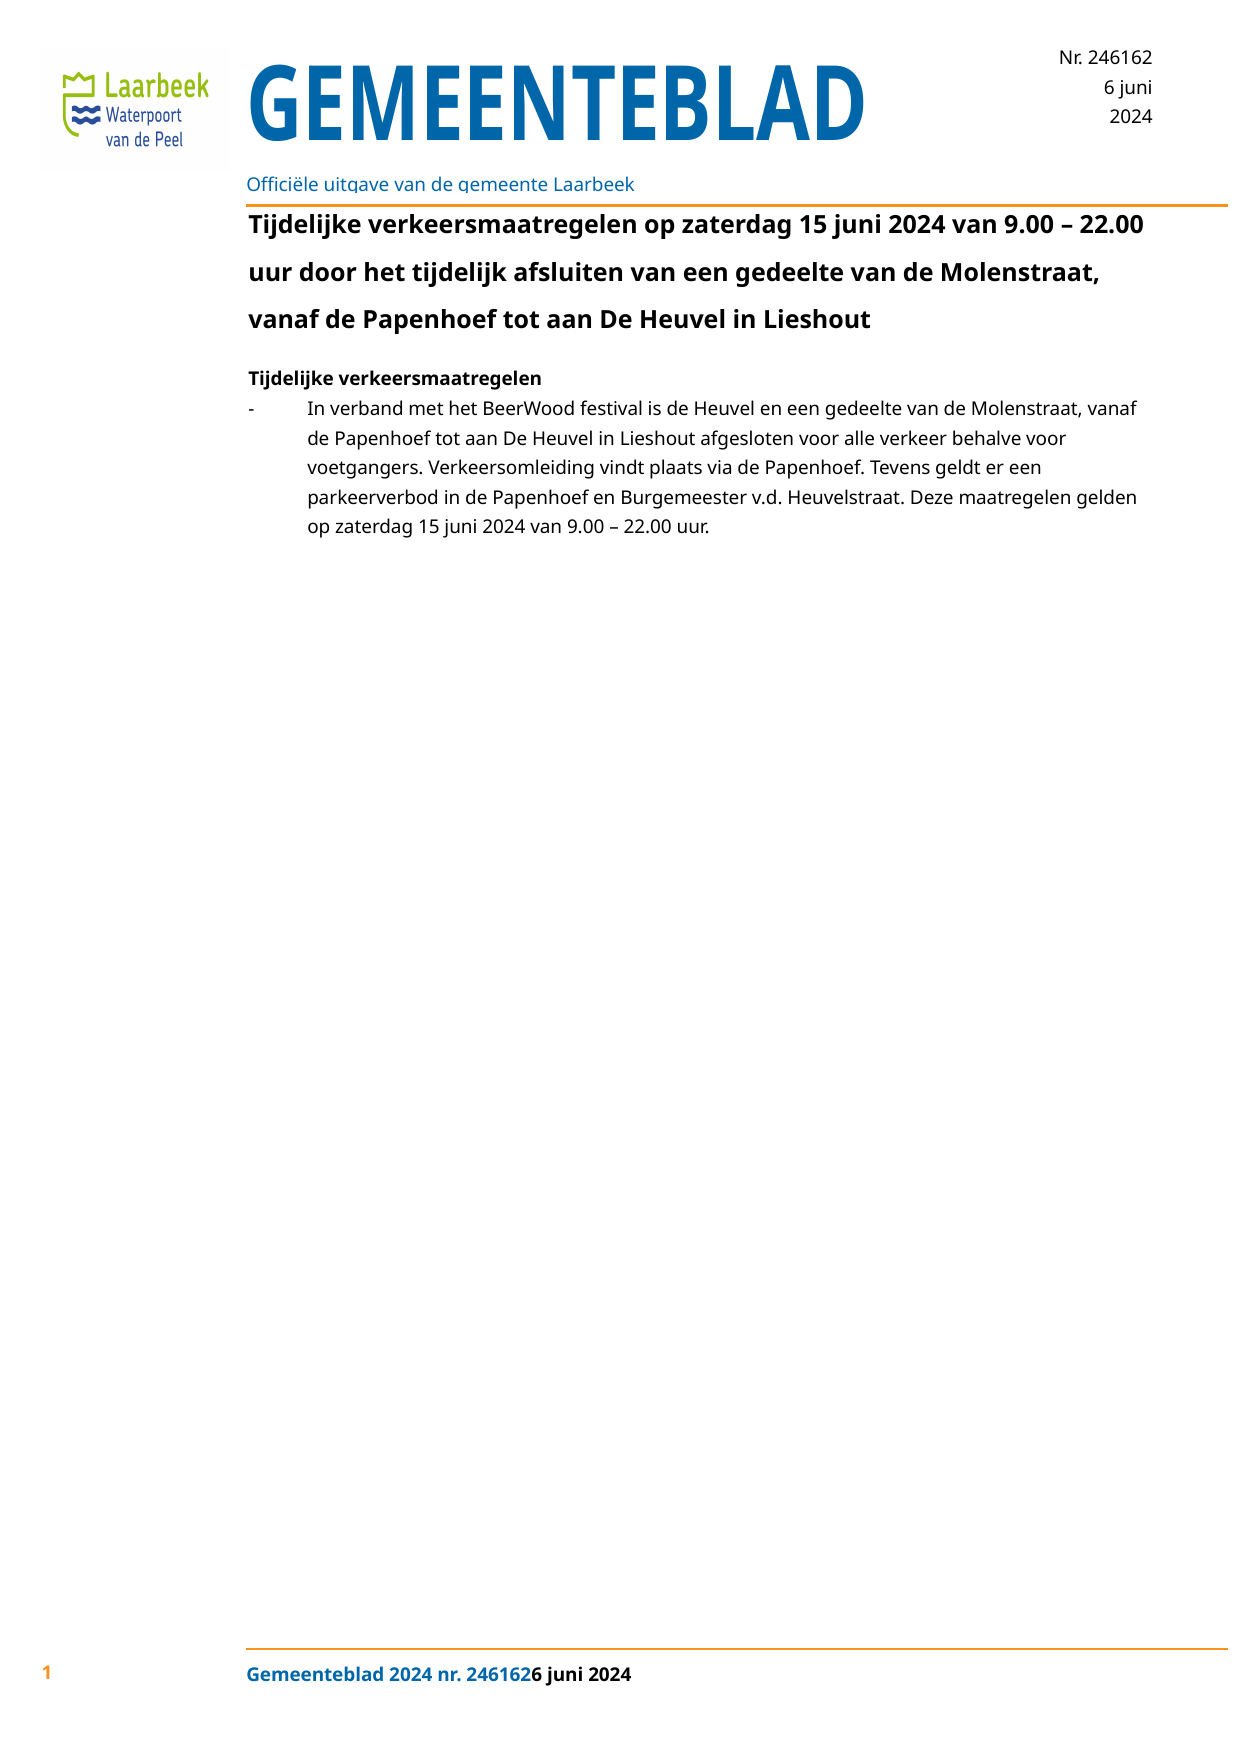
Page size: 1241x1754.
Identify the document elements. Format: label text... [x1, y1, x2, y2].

text Tijdelijke verkeersmaatregelen [248, 366, 1152, 391]
list In verband met het BeerWood festival is de Heuvel en een gedeelte van de Molenstraat, vanaf de Papenhoef tot aan De Heuvel in Lieshout afgesloten voor alle verkeer behalve voor voetgangers. Verkeersomleiding vindt plaats via de Papenhoef. Tevens geldt er een parkeerverbod in de Papenhoef en Burgemeester v.d. Heuvelstraat. Deze maatregelen gelden op zaterdag 15 juni 2024 van 9.00 – 22.00 uur. [248, 395, 1152, 539]
picture [41, 47, 231, 172]
text Tijdelijke verkeersmaatregelen op zaterdag 15 juni 2024 van 9.00 – 22.00 uur door het tijdelijk afsluiten van een gedeelte van de Molenstraat, vanaf de Papenhoef tot aan De Heuvel in Lieshout [248, 207, 1152, 336]
